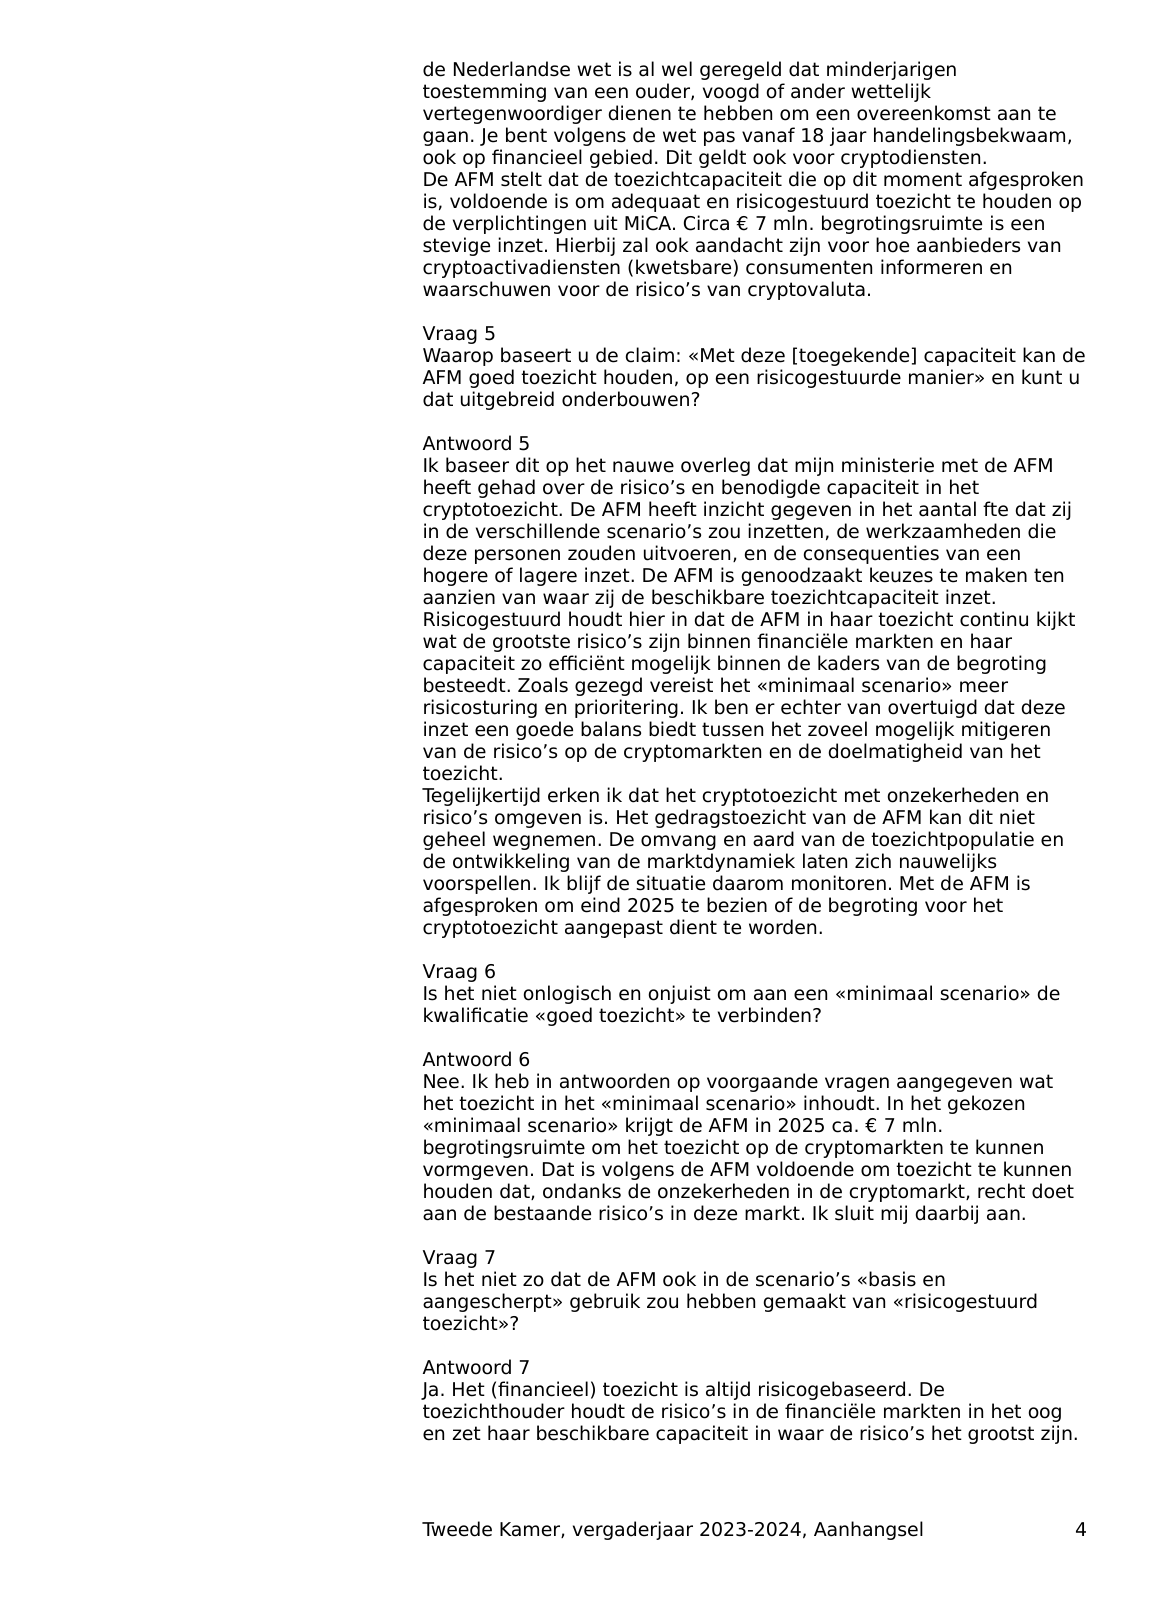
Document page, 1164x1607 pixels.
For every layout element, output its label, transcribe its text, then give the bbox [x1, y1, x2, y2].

text Nee. Ik heb in antwoorden op voorgaande vragen aangegeven wat het toezicht in het «minimaal scenario» inhoudt. In het gekozen «minimaal scenario» krijgt de AFM in 2025 ca. € 7 mln. begrotingsruimte om het toezicht op de cryptomarkten te kunnen vormgeven. Dat is volgens de AFM voldoende om toezicht te kunnen houden dat, ondanks de onzekerheden in de cryptomarkt, recht doet aan de bestaande risico’s in deze markt. Ik sluit mij daarbij aan. [422, 1071, 1087, 1225]
text Tegelijkertijd erken ik dat het cryptotoezicht met onzekerheden en risico’s omgeven is. Het gedragstoezicht van de AFM kan dit niet geheel wegnemen. De omvang en aard van de toezichtpopulatie en de ontwikkeling van de marktdynamiek laten zich nauwelijks voorspellen. Ik blijf de situatie daarom monitoren. Met de AFM is afgesproken om eind 2025 te bezien of de begroting voor het cryptotoezicht aangepast dient te worden. [422, 785, 1087, 939]
text Antwoord 7 [422, 1357, 1087, 1379]
text Antwoord 6 [422, 1049, 1087, 1071]
text Is het niet zo dat de AFM ook in de scenario’s «basis en aangescherpt» gebruik zou hebben gemaakt van «risicogestuurd toezicht»? [422, 1269, 1087, 1335]
text Vraag 5 [422, 323, 1087, 345]
text Ja. Het (financieel) toezicht is altijd risicogebaseerd. De toezichthouder houdt de risico’s in de financiële markten in het oog en zet haar beschikbare capaciteit in waar de risico’s het grootst zijn. [422, 1379, 1087, 1445]
text Vraag 7 [422, 1247, 1087, 1269]
text Ik baseer dit op het nauwe overleg dat mijn ministerie met de AFM heeft gehad over de risico’s en benodigde capaciteit in het cryptotoezicht. De AFM heeft inzicht gegeven in het aantal fte dat zij in de verschillende scenario’s zou inzetten, de werkzaamheden die deze personen zouden uitvoeren, en de consequenties van een hogere of lagere inzet. De AFM is genoodzaakt keuzes te maken ten aanzien van waar zij de beschikbare toezichtcapaciteit inzet. Risicogestuurd houdt hier in dat de AFM in haar toezicht continu kijkt wat de grootste risico’s zijn binnen financiële markten en haar capaciteit zo efficiënt mogelijk binnen de kaders van de begroting besteedt. Zoals gezegd vereist het «minimaal scenario» meer risicosturing en prioritering. Ik ben er echter van overtuigd dat deze inzet een goede balans biedt tussen het zoveel mogelijk mitigeren van de risico’s op de cryptomarkten en de doelmatigheid van het toezicht. [422, 455, 1087, 785]
text Is het niet onlogisch en onjuist om aan een «minimaal scenario» de kwalificatie «goed toezicht» te verbinden? [422, 983, 1087, 1027]
text Antwoord 5 [422, 433, 1087, 455]
text Vraag 6 [422, 961, 1087, 983]
text de Nederlandse wet is al wel geregeld dat minderjarigen toestemming van een ouder, voogd of ander wettelijk vertegenwoordiger dienen te hebben om een overeenkomst aan te gaan. Je bent volgens de wet pas vanaf 18 jaar handelingsbekwaam, ook op financieel gebied. Dit geldt ook voor cryptodiensten. [422, 59, 1087, 169]
text De AFM stelt dat de toezichtcapaciteit die op dit moment afgesproken is, voldoende is om adequaat en risicogestuurd toezicht te houden op de verplichtingen uit MiCA. Circa € 7 mln. begrotingsruimte is een stevige inzet. Hierbij zal ook aandacht zijn voor hoe aanbieders van cryptoactivadiensten (kwetsbare) consumenten informeren en waarschuwen voor de risico’s van cryptovaluta. [422, 169, 1087, 301]
text Waarop baseert u de claim: «Met deze [toegekende] capaciteit kan de AFM goed toezicht houden, op een risicogestuurde manier» en kunt u dat uitgebreid onderbouwen? [422, 345, 1087, 411]
